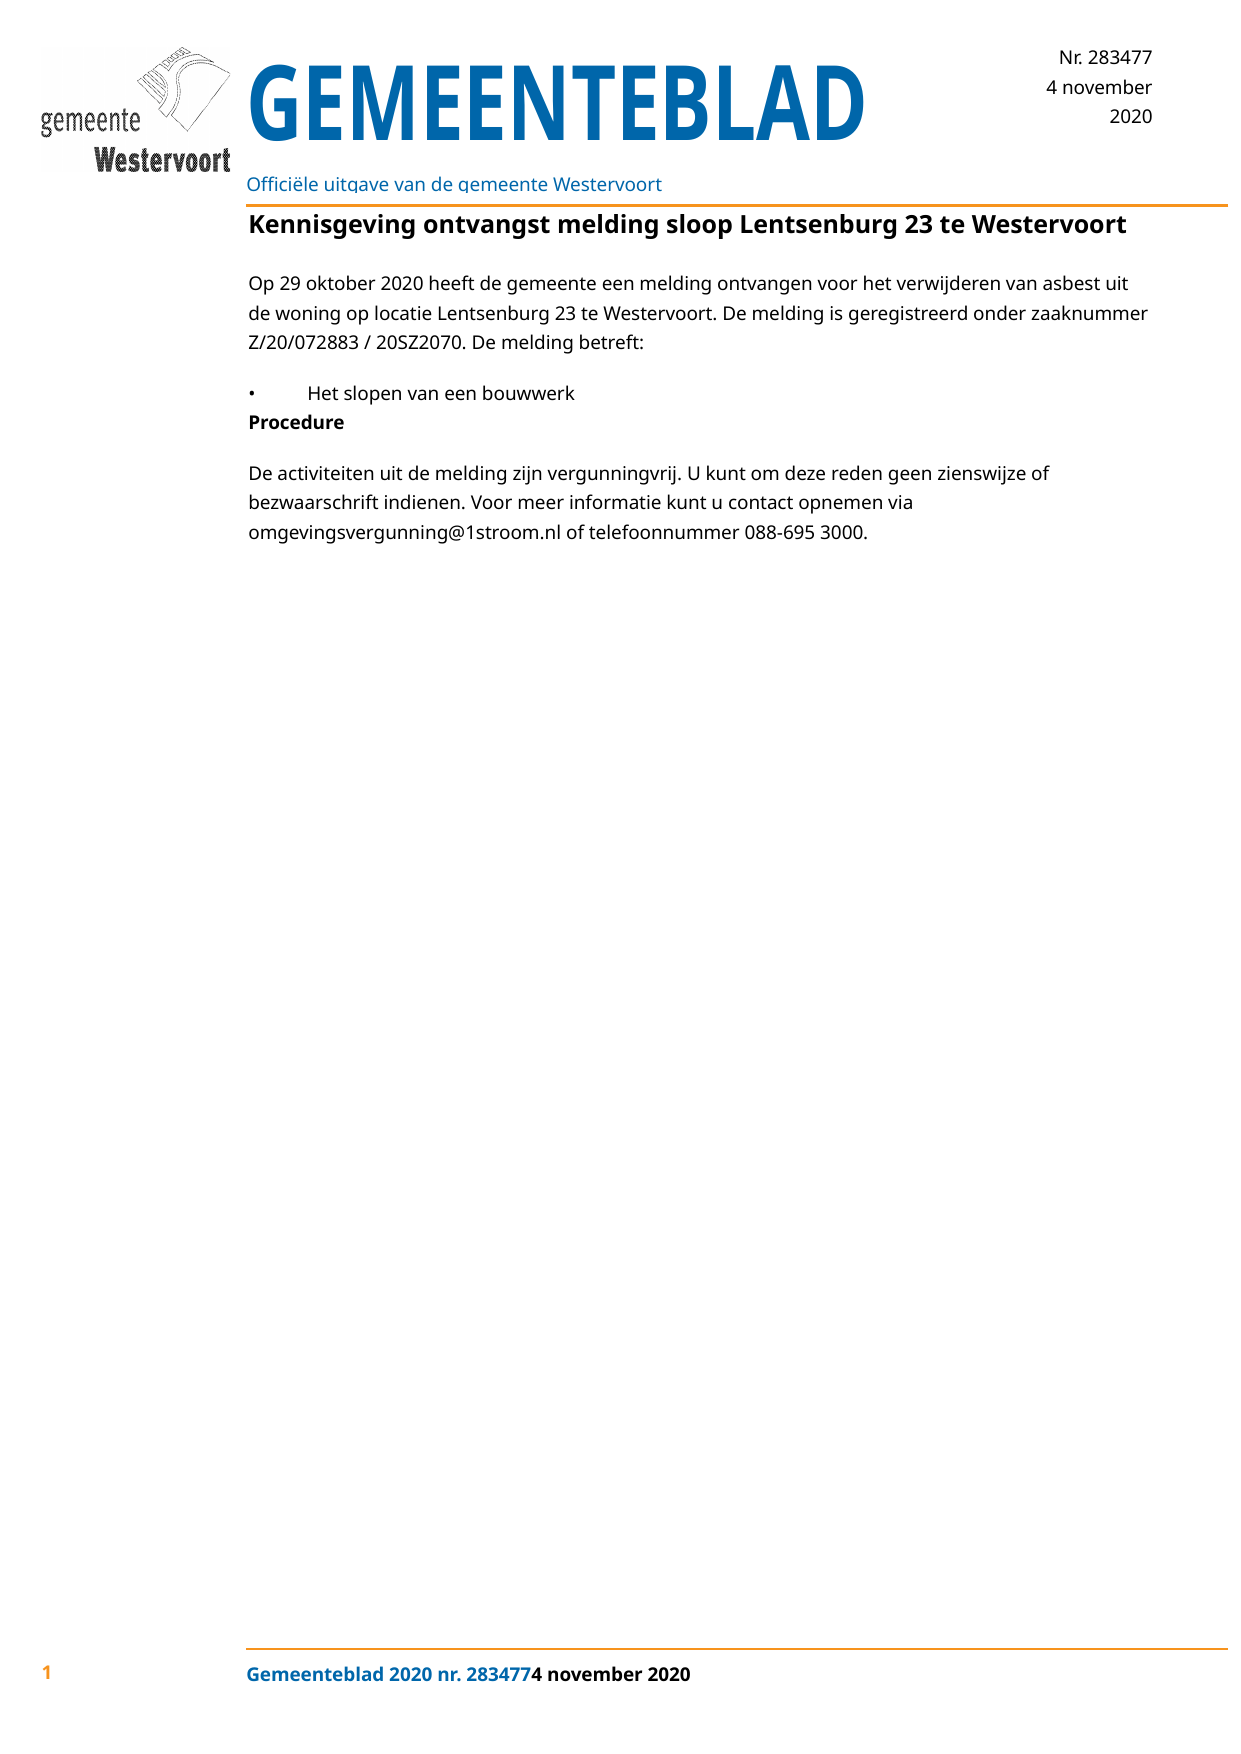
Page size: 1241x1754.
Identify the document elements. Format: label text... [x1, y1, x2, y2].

text Kennisgeving ontvangst melding sloop Lentsenburg 23 te Westervoort [248, 207, 1152, 241]
text Procedure [248, 409, 1152, 435]
picture [41, 47, 231, 172]
list Het slopen van een bouwwerk [248, 380, 1152, 406]
text De activiteiten uit de melding zijn vergunningvrij. U kunt om deze reden geen zienswijze of bezwaarschrift indienen. Voor meer informatie kunt u contact opnemen via omgevingsvergunning@1stroom.nl of telefoonnummer 088-695 3000. [248, 460, 1152, 545]
text Op 29 oktober 2020 heeft de gemeente een melding ontvangen voor het verwijderen van asbest uit de woning op locatie Lentsenburg 23 te Westervoort. De melding is geregistreerd onder zaaknummer Z/20/072883 / 20SZ2070. De melding betreft: [248, 270, 1152, 355]
